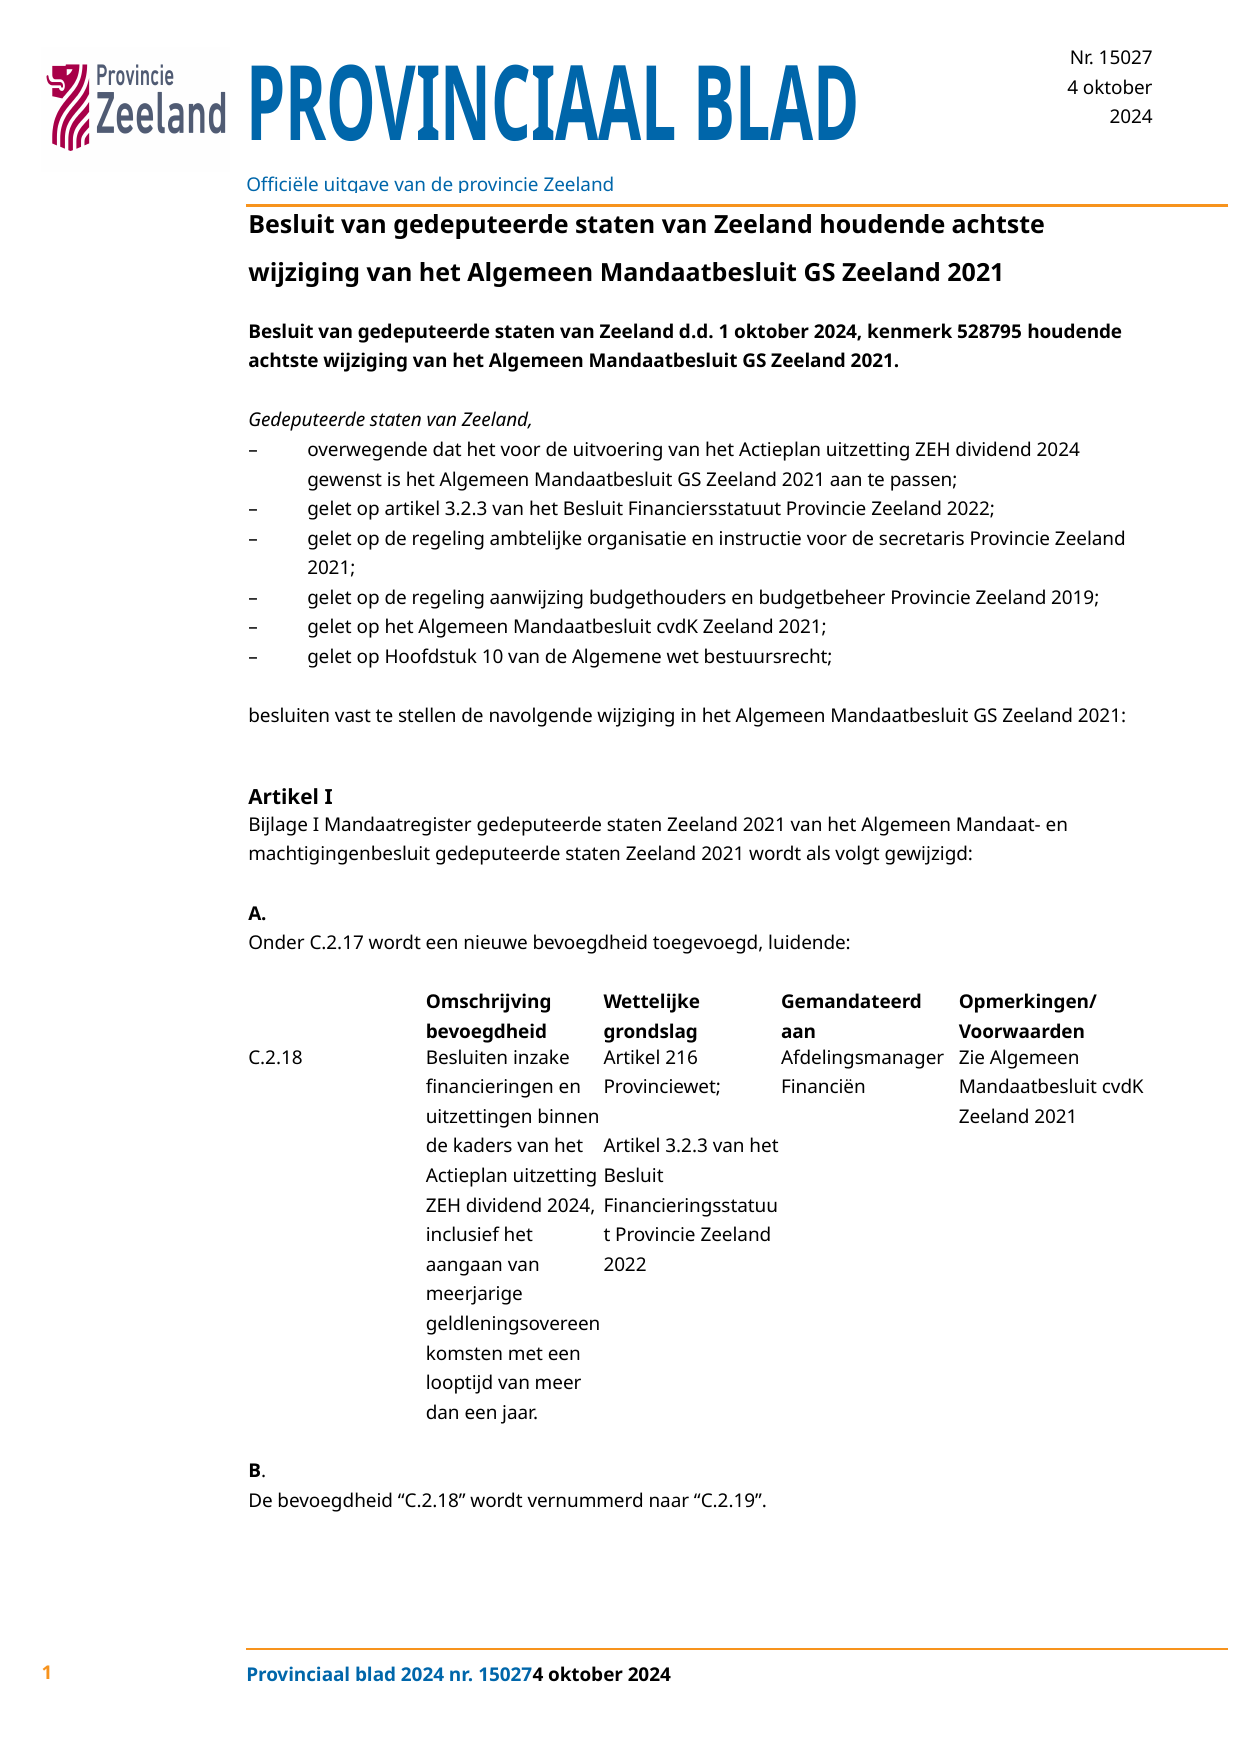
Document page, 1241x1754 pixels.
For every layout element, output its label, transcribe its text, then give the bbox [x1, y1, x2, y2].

text Gedeputeerde staten van Zeeland, [248, 407, 1152, 432]
text Besluit van gedeputeerde staten van Zeeland d.d. 1 oktober 2024, kenmerk 528795 houdende achtste wijziging van het Algemeen Mandaatbesluit GS Zeeland 2021. [248, 318, 1152, 373]
table_header Opmerkingen/Voorwaarden [959, 989, 1152, 1044]
table_header Gemandateerd aan [781, 989, 958, 1044]
text Bijlage I Mandaatregister gedeputeerde staten Zeeland 2021 van het Algemeen Mandaat- en machtigingenbesluit gedeputeerde staten Zeeland 2021 wordt als volgt gewijzigd: [248, 811, 1152, 866]
table_cell Afdelingsmanager Financiën [781, 1044, 958, 1424]
table_header Wettelijke grondslag [603, 989, 781, 1044]
text besluiten vast te stellen de navolgende wijziging in het Algemeen Mandaatbesluit GS Zeeland 2021: [248, 702, 1152, 728]
text Onder C.2.17 wordt een nieuwe bevoegdheid toegevoegd, luidende: [248, 929, 1152, 955]
table_cell Zie Algemeen Mandaatbesluit cvdK Zeeland 2021 [959, 1044, 1152, 1424]
text Artikel I [248, 782, 1152, 811]
list gelet op het Algemeen Mandaatbesluit cvdK Zeeland 2021; [248, 614, 1152, 639]
table_cell Besluiten inzake financieringen en uitzettingen binnen de kaders van het Actieplan uitzetting ZEH dividend 2024, inclusief het aangaan van meerjarige geldleningsovereenkomsten met een looptijd van meer dan een jaar. [426, 1044, 603, 1424]
text A. [248, 900, 1152, 925]
picture [41, 47, 231, 172]
list overwegende dat het voor de uitvoering van het Actieplan uitzetting ZEH dividend 2024 gewenst is het Algemeen Mandaatbesluit GS Zeeland 2021 aan te passen; [248, 436, 1152, 492]
list gelet op de regeling aanwijzing budgethouders en budgetbeheer Provincie Zeeland 2019; [248, 584, 1152, 610]
list gelet op de regeling ambtelijke organisatie en instructie voor de secretaris Provincie Zeeland 2021; [248, 525, 1152, 580]
text Besluit van gedeputeerde staten van Zeeland houdende achtste wijziging van het Algemeen Mandaatbesluit GS Zeeland 2021 [248, 207, 1152, 288]
table_cell C.2.18 [248, 1044, 426, 1424]
list gelet op Hoofdstuk 10 van de Algemene wet bestuursrecht; [248, 643, 1152, 669]
text B. [248, 1457, 1152, 1483]
table_header [248, 989, 426, 1044]
table_cell Artikel 216 Provinciewet; Artikel 3.2.3 van het Besluit Financieringsstatuut Provincie Zeeland 2022 [603, 1044, 781, 1424]
list gelet op artikel 3.2.3 van het Besluit Financiersstatuut Provincie Zeeland 2022; [248, 495, 1152, 521]
text De bevoegdheid “C.2.18” wordt vernummerd naar “C.2.19”. [248, 1487, 1152, 1513]
table_header Omschrijving bevoegdheid [426, 989, 603, 1044]
